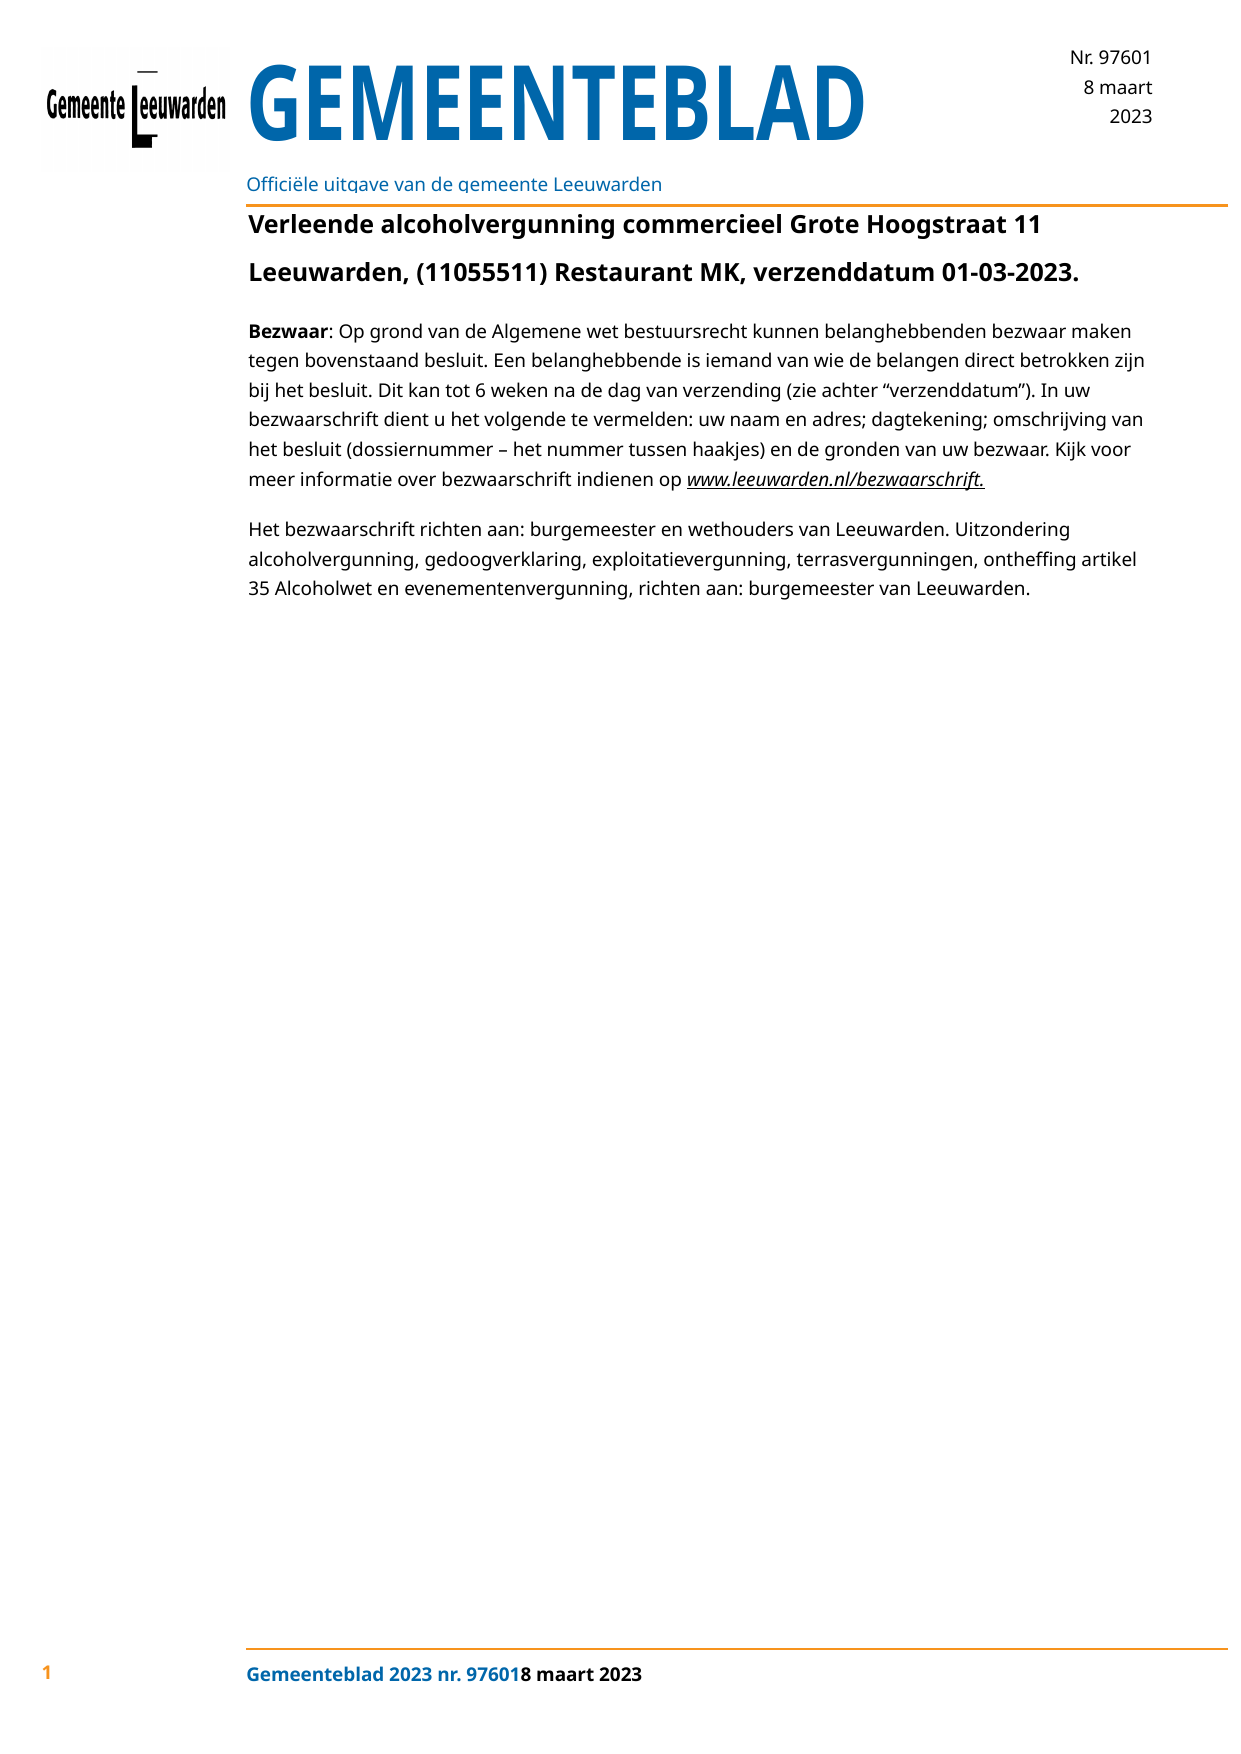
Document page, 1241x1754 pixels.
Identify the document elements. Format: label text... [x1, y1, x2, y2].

text Bezwaar: Op grond van de Algemene wet bestuursrecht kunnen belanghebbenden bezwaar maken tegen bovenstaand besluit. Een belanghebbende is iemand van wie de belangen direct betrokken zijn bij het besluit. Dit kan tot 6 weken na de dag van verzending (zie achter “verzenddatum”). In uw bezwaarschrift dient u het volgende te vermelden: uw naam en adres; dagtekening; omschrijving van het besluit (dossiernummer – het nummer tussen haakjes) en de gronden van uw bezwaar. Kijk voor meer informatie over bezwaarschrift indienen op www.leeuwarden.nl/bezwaarschrift. [248, 318, 1152, 492]
picture [41, 47, 231, 172]
text Het bezwaarschrift richten aan: burgemeester en wethouders van Leeuwarden. Uitzondering alcoholvergunning, gedoogverklaring, exploitatievergunning, terrasvergunningen, ontheffing artikel 35 Alcoholwet en evenementenvergunning, richten aan: burgemeester van Leeuwarden. [248, 516, 1152, 601]
text Verleende alcoholvergunning commercieel Grote Hoogstraat 11 Leeuwarden, (11055511) Restaurant MK, verzenddatum 01-03-2023. [248, 207, 1152, 288]
